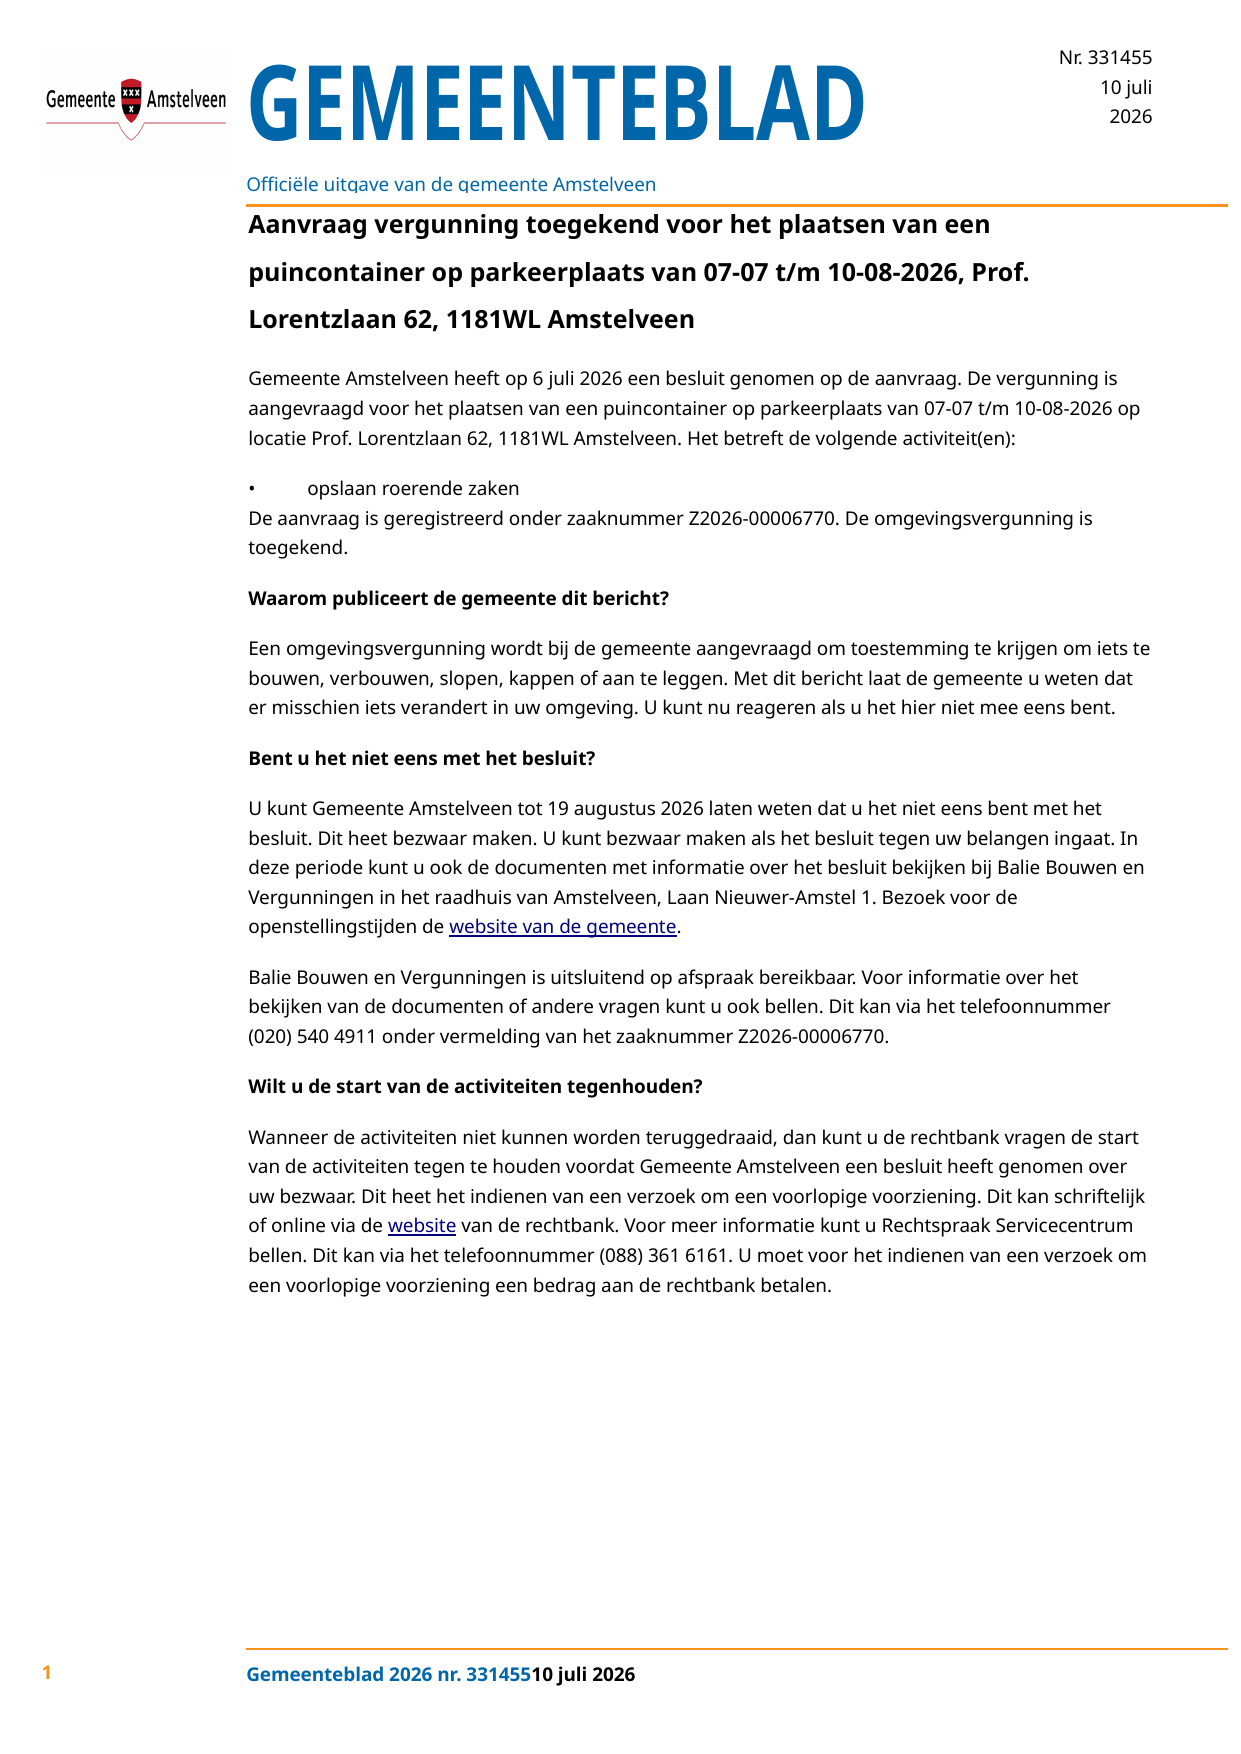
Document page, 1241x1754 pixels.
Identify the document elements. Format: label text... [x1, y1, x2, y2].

text Een omgevingsvergunning wordt bij de gemeente aangevraagd om toestemming te krijgen om iets te bouwen, verbouwen, slopen, kappen of aan te leggen. Met dit bericht laat de gemeente u weten dat er misschien iets verandert in uw omgeving. U kunt nu reageren als u het hier niet mee eens bent. [248, 635, 1152, 720]
text Aanvraag vergunning toegekend voor het plaatsen van een puincontainer op parkeerplaats van 07-07 t/m 10-08-2026, Prof. Lorentzlaan 62, 1181WL Amstelveen [248, 207, 1152, 336]
text Gemeente Amstelveen heeft op 6 juli 2026 een besluit genomen op de aanvraag. De vergunning is aangevraagd voor het plaatsen van een puincontainer op parkeerplaats van 07-07 t/m 10-08-2026 op locatie Prof. Lorentzlaan 62, 1181WL Amstelveen. Het betreft de volgende activiteit(en): [248, 366, 1152, 450]
list opslaan roerende zaken [248, 475, 1152, 501]
text Waarom publiceert de gemeente dit bericht? [248, 585, 1152, 610]
text Wilt u de start van de activiteiten tegenhouden? [248, 1073, 1152, 1099]
picture [41, 47, 231, 172]
text Wanneer de activiteiten niet kunnen worden teruggedraaid, dan kunt u de rechtbank vragen de start van de activiteiten tegen te houden voordat Gemeente Amstelveen een besluit heeft genomen over uw bezwaar. Dit heet het indienen van een verzoek om een voorlopige voorziening. Dit kan schriftelijk of online via de website van de rechtbank. Voor meer informatie kunt u Rechtspraak Servicecentrum bellen. Dit kan via het telefoonnummer (088) 361 6161. U moet voor het indienen van een verzoek om een voorlopige voorziening een bedrag aan de rechtbank betalen. [248, 1124, 1152, 1297]
text De aanvraag is geregistreerd onder zaaknummer Z2026-00006770. De omgevingsvergunning is toegekend. [248, 505, 1152, 560]
text U kunt Gemeente Amstelveen tot 19 augustus 2026 laten weten dat u het niet eens bent met het besluit. Dit heet bezwaar maken. U kunt bezwaar maken als het besluit tegen uw belangen ingaat. In deze periode kunt u ook de documenten met informatie over het besluit bekijken bij Balie Bouwen en Vergunningen in het raadhuis van Amstelveen, Laan Nieuwer-Amstel 1. Bezoek voor de openstellingstijden de website van de gemeente. [248, 795, 1152, 939]
text Bent u het niet eens met het besluit? [248, 745, 1152, 770]
text Balie Bouwen en Vergunningen is uitsluitend op afspraak bereikbaar. Voor informatie over het bekijken van de documenten of andere vragen kunt u ook bellen. Dit kan via het telefoonnummer (020) 540 4911 onder vermelding van het zaaknummer Z2026-00006770. [248, 964, 1152, 1049]
